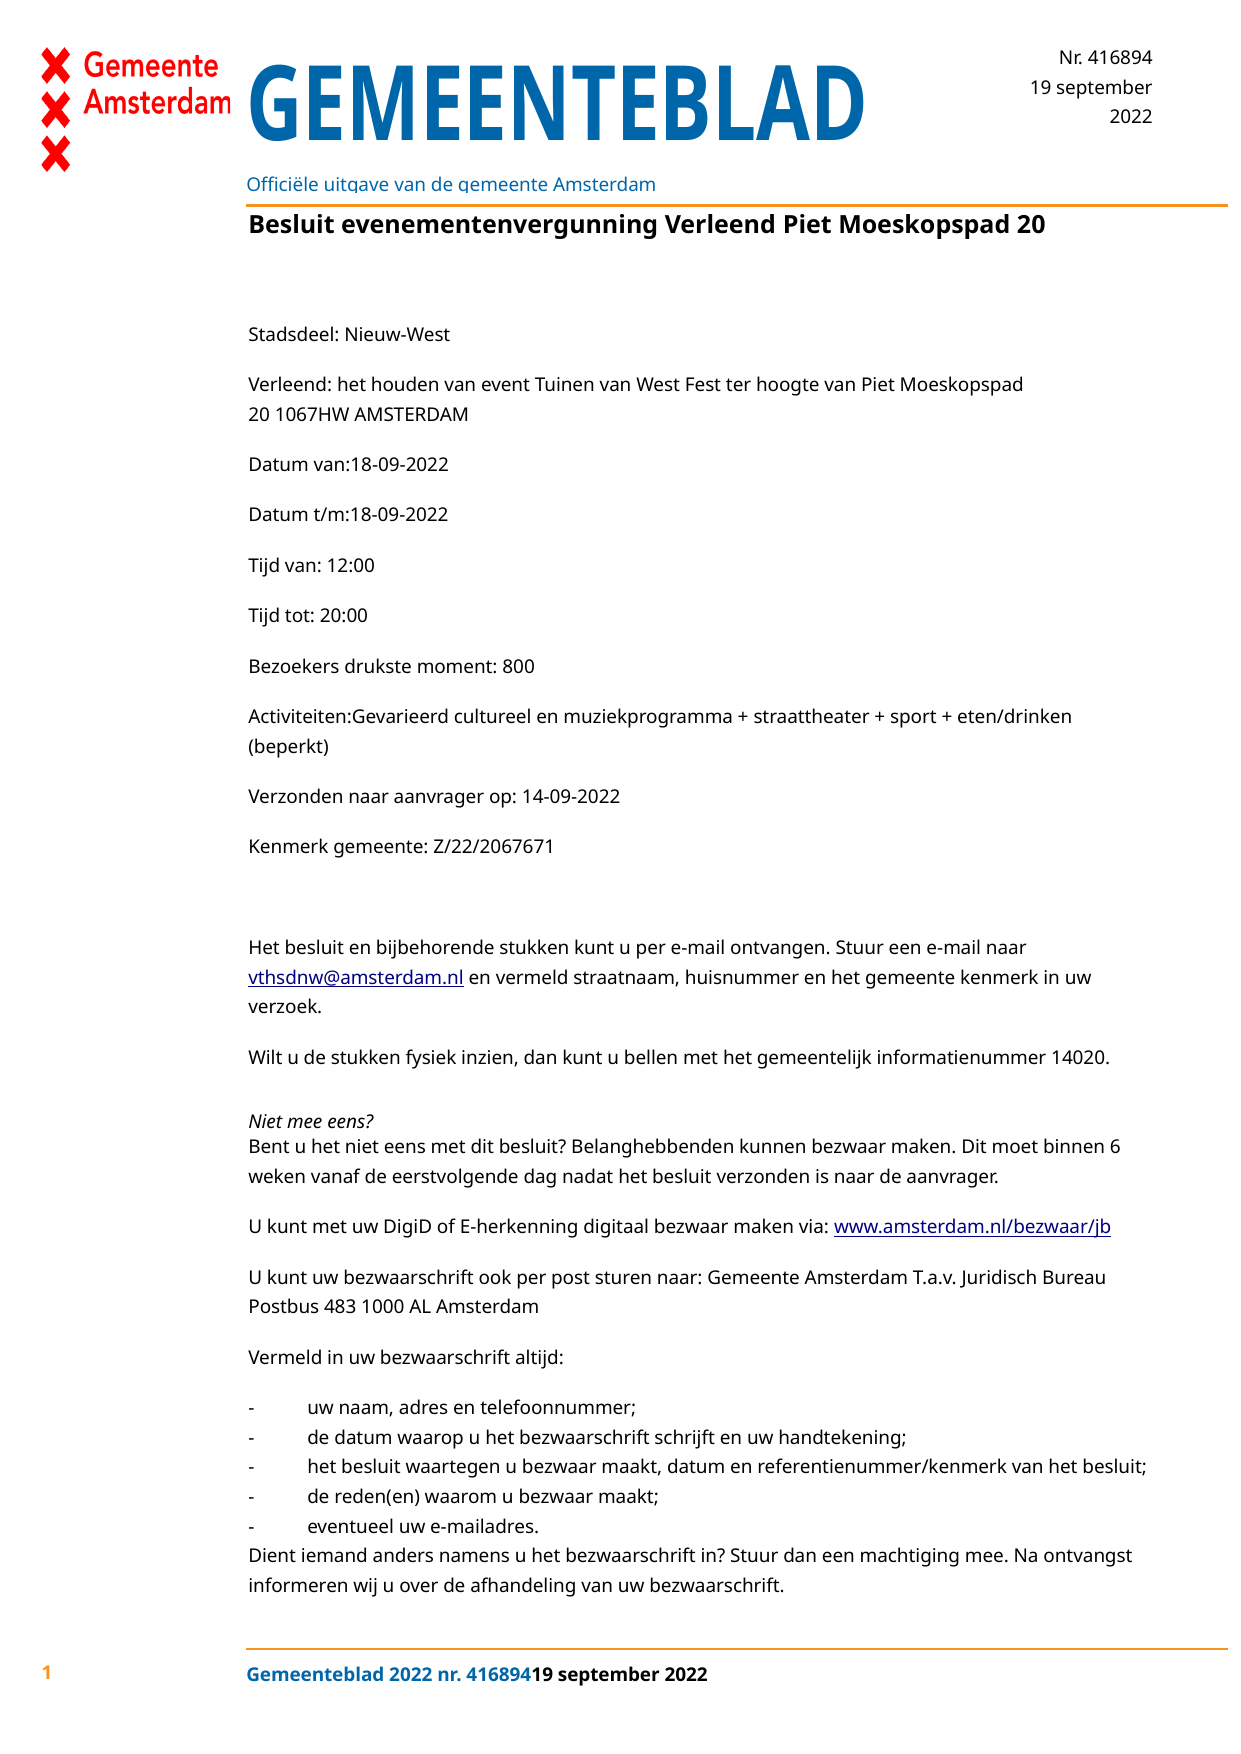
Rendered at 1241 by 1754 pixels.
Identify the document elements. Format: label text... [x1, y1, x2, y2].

picture [41, 47, 231, 172]
text Niet mee eens? [248, 1108, 1152, 1134]
list het besluit waartegen u bezwaar maakt, datum en referentienummer/kenmerk van het besluit; [248, 1454, 1152, 1479]
text Wilt u de stukken fysiek inzien, dan kunt u bellen met het gemeentelijk informatienummer 14020. [248, 1044, 1152, 1070]
text Datum t/m:18-09-2022 [248, 502, 1152, 527]
text U kunt met uw DigiD of E-herkenning digitaal bezwaar maken via: www.amsterdam.nl/bezwaar/jb [248, 1214, 1152, 1239]
list eventueel uw e-mailadres. [248, 1513, 1152, 1539]
text Besluit evenementenvergunning Verleend Piet Moeskopspad 20 [248, 207, 1152, 241]
text Bezoekers drukste moment: 800 [248, 653, 1152, 678]
text Tijd tot: 20:00 [248, 602, 1152, 628]
text Vermeld in uw bezwaarschrift altijd: [248, 1344, 1152, 1370]
text Kenmerk gemeente: Z/22/2067671 [248, 834, 1152, 859]
list uw naam, adres en telefoonnummer; [248, 1394, 1152, 1420]
text Verzonden naar aanvrager op: 14-09-2022 [248, 783, 1152, 809]
text Verleend: het houden van event Tuinen van West Fest ter hoogte van Piet Moeskopspad 20 1067HW AMSTERDAM [248, 371, 1152, 426]
text Het besluit en bijbehorende stukken kunt u per e-mail ontvangen. Stuur een e-mail naar vthsdnw@amsterdam.nl en vermeld straatnaam, huisnummer en het gemeente kenmerk in uw verzoek. [248, 934, 1152, 1019]
list de reden(en) waarom u bezwaar maakt; [248, 1483, 1152, 1509]
text Dient iemand anders namens u het bezwaarschrift in? Stuur dan een machtiging mee. Na ontvangst informeren wij u over de afhandeling van uw bezwaarschrift. [248, 1542, 1152, 1598]
text U kunt uw bezwaarschrift ook per post sturen naar: Gemeente Amsterdam T.a.v. Juridisch Bureau Postbus 483 1000 AL Amsterdam [248, 1264, 1152, 1319]
list de datum waarop u het bezwaarschrift schrijft en uw handtekening; [248, 1424, 1152, 1450]
text Tijd van: 12:00 [248, 552, 1152, 578]
text Datum van:18-09-2022 [248, 451, 1152, 477]
text Stadsdeel: Nieuw-West [248, 321, 1152, 346]
text Activiteiten:Gevarieerd cultureel en muziekprogramma + straattheater + sport + eten/drinken (beperkt) [248, 703, 1152, 758]
text Bent u het niet eens met dit besluit? Belanghebbenden kunnen bezwaar maken. Dit moet binnen 6 weken vanaf de eerstvolgende dag nadat het besluit verzonden is naar de aanvrager. [248, 1134, 1152, 1189]
